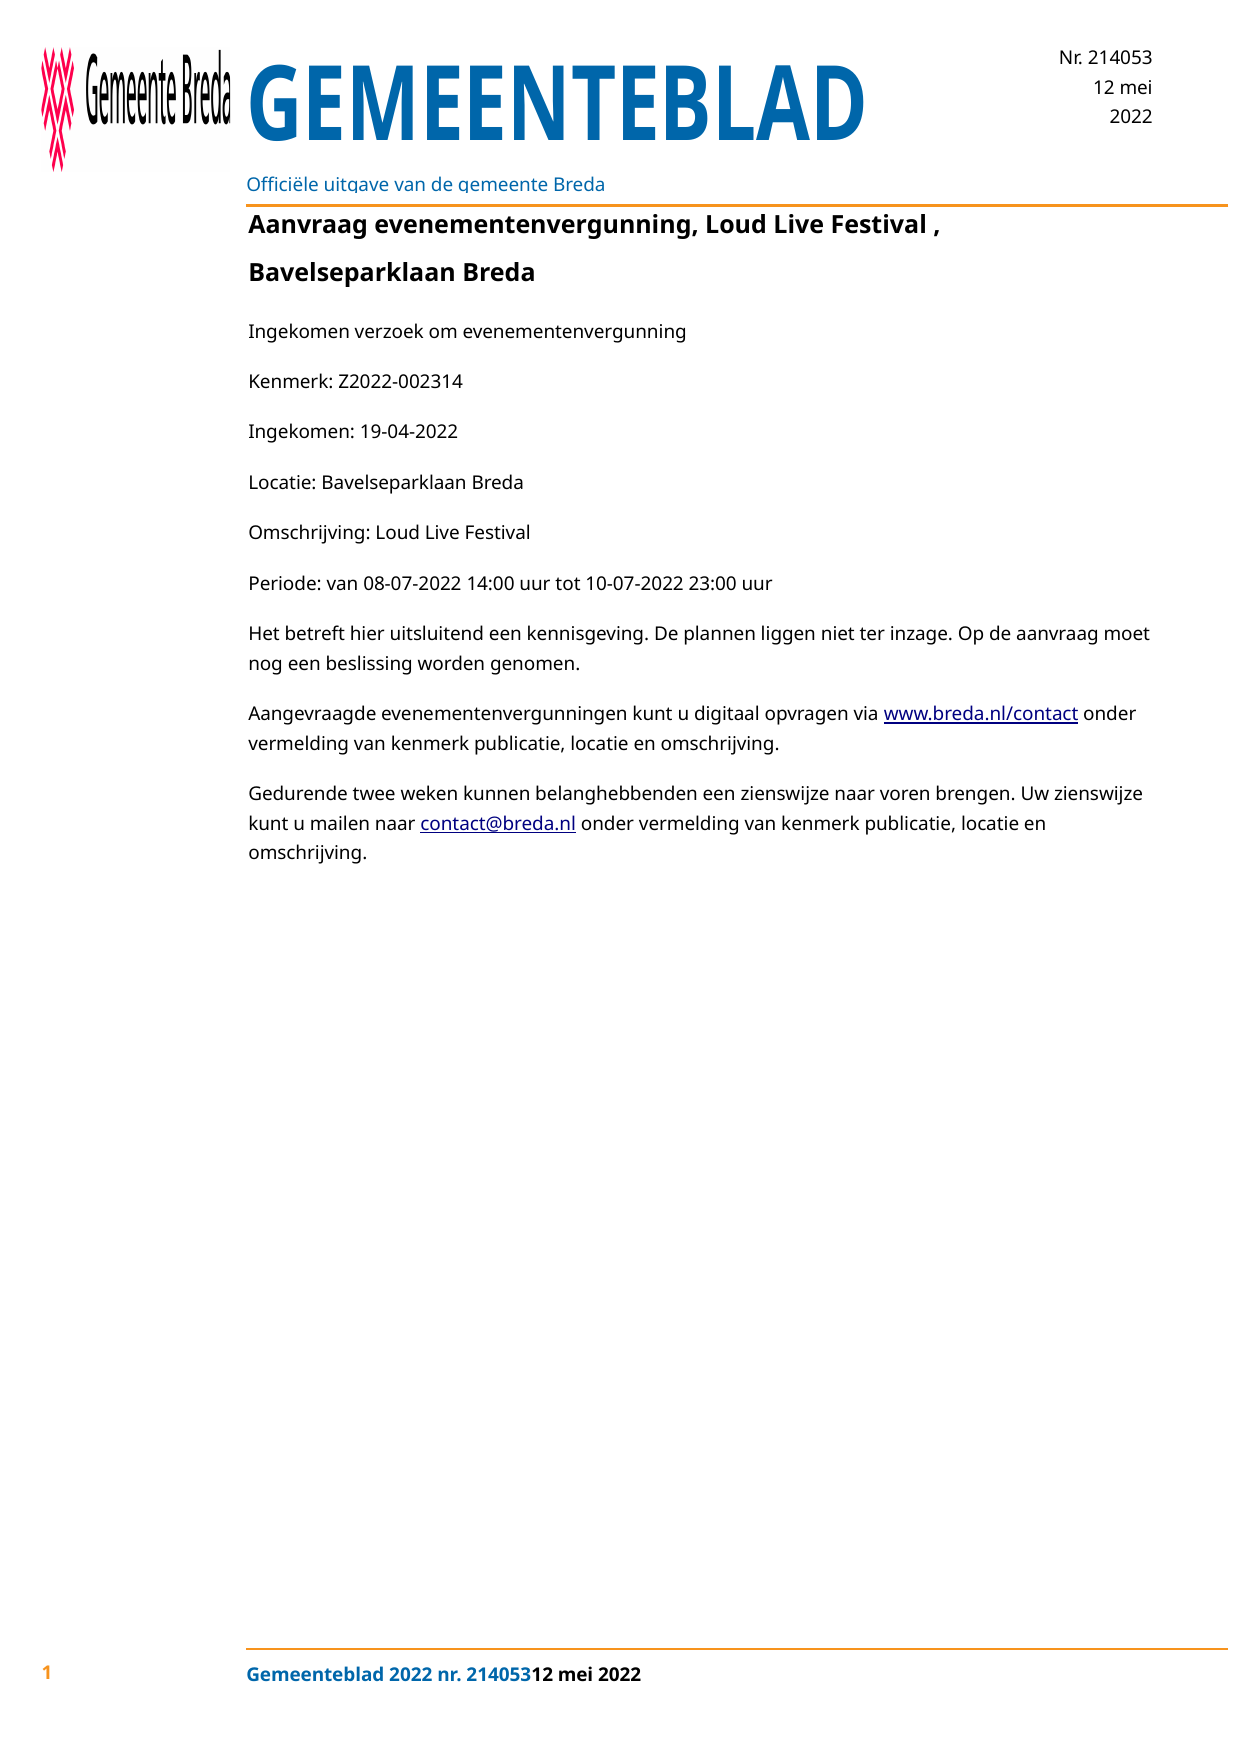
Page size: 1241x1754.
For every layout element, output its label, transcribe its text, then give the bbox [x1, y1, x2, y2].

text Periode: van 08-07-2022 14:00 uur tot 10-07-2022 23:00 uur [248, 570, 1152, 596]
text Het betreft hier uitsluitend een kennisgeving. De plannen liggen niet ter inzage. Op de aanvraag moet nog een beslissing worden genomen. [248, 620, 1152, 676]
picture [41, 47, 231, 172]
text Omschrijving: Loud Live Festival [248, 519, 1152, 545]
text Ingekomen verzoek om evenementenvergunning [248, 318, 1152, 344]
text Aangevraagde evenementenvergunningen kunt u digitaal opvragen via www.breda.nl/contact onder vermelding van kenmerk publicatie, locatie en omschrijving. [248, 700, 1152, 756]
text Gedurende twee weken kunnen belanghebbenden een zienswijze naar voren brengen. Uw zienswijze kunt u mailen naar contact@breda.nl onder vermelding van kenmerk publicatie, locatie en omschrijving. [248, 780, 1152, 865]
text Aanvraag evenementenvergunning, Loud Live Festival , Bavelseparklaan Breda [248, 207, 1152, 288]
text Locatie: Bavelseparklaan Breda [248, 469, 1152, 495]
text Ingekomen: 19-04-2022 [248, 419, 1152, 444]
text Kenmerk: Z2022-002314 [248, 368, 1152, 394]
